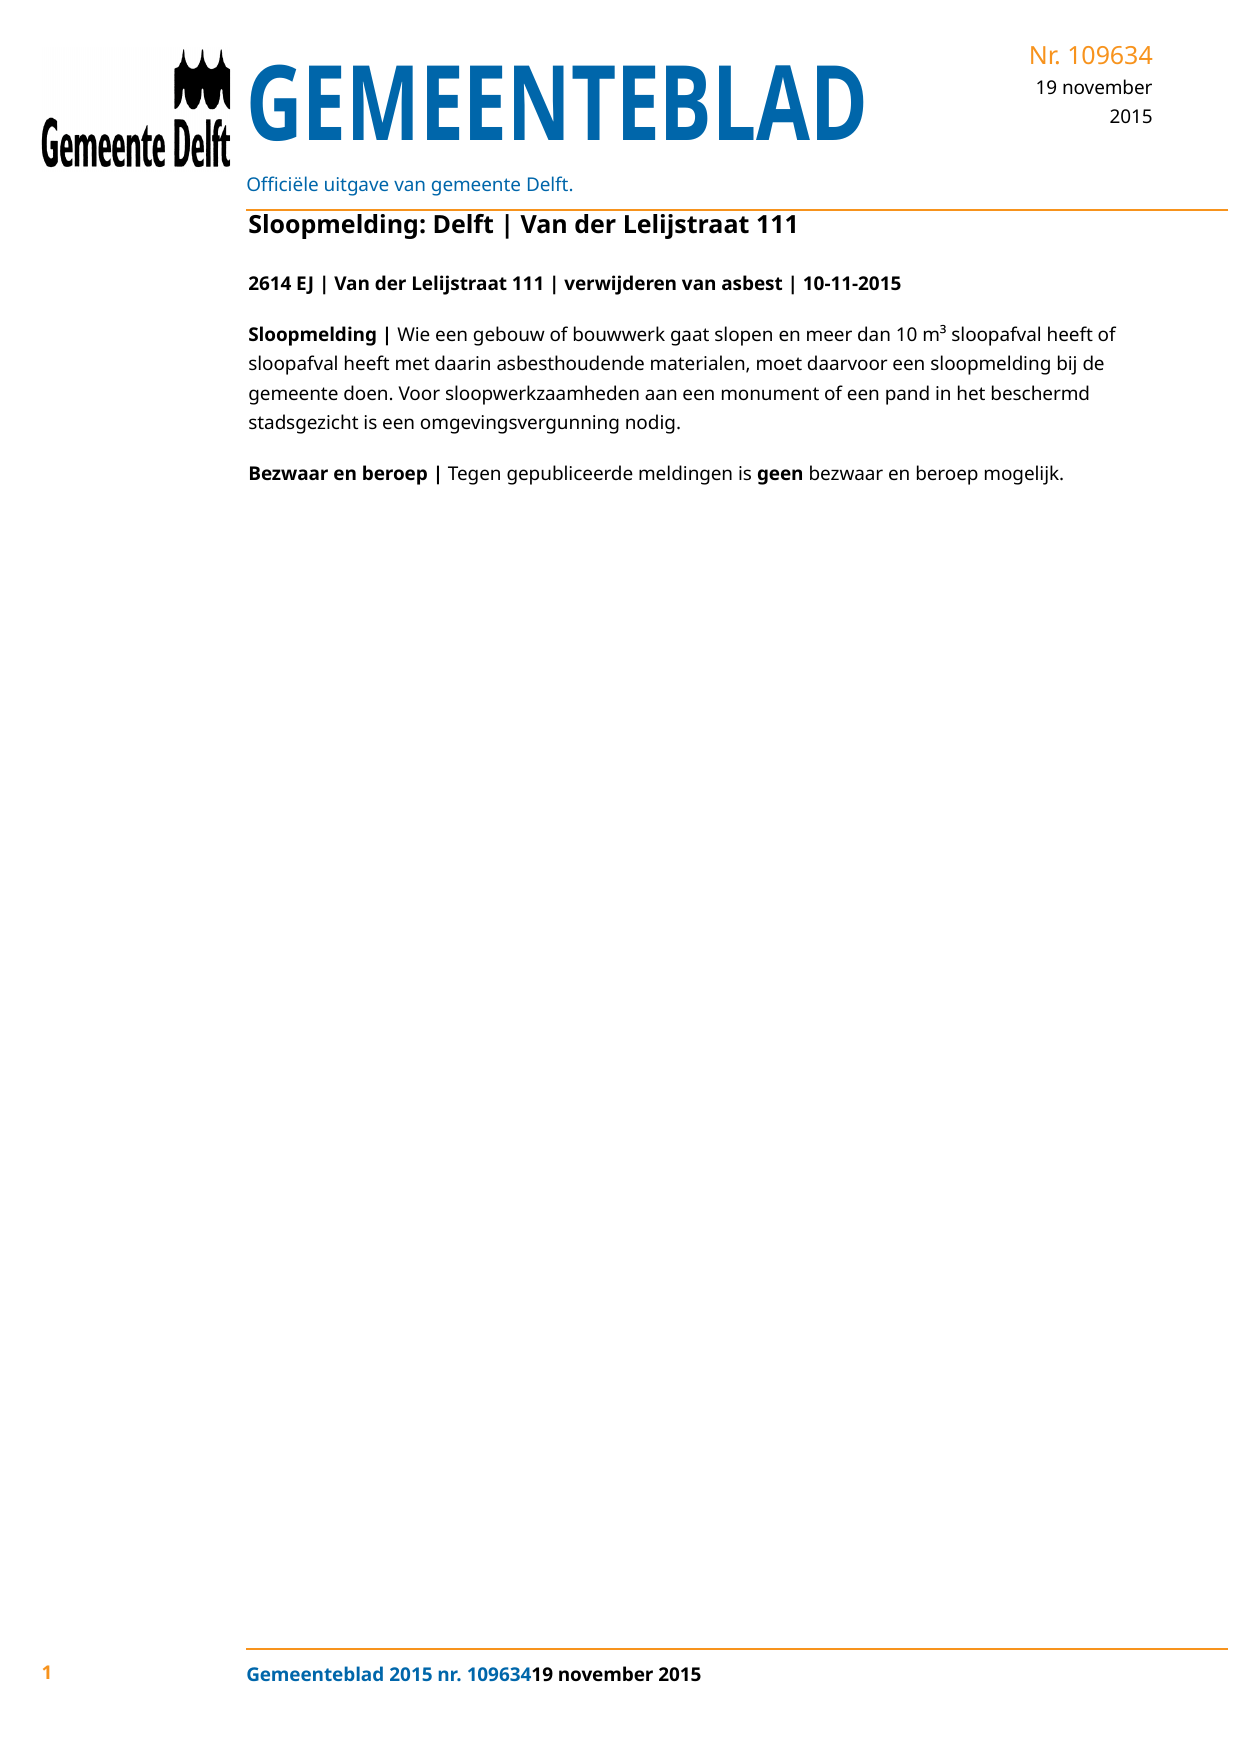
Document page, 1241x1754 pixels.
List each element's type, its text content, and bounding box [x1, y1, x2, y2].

text Sloopmelding: Delft | Van der Lelijstraat 111 [248, 211, 1152, 241]
text Sloopmelding | Wie een gebouw of bouwwerk gaat slopen en meer dan 10 m³ sloopafval heeft of sloopafval heeft met daarin asbesthoudende materialen, moet daarvoor een sloopmelding bij de gemeente doen. Voor sloopwerkzaamheden aan een monument of een pand in het beschermd stadsgezicht is een omgevingsvergunning nodig. [248, 321, 1152, 435]
picture [41, 47, 231, 172]
text 2614 EJ | Van der Lelijstraat 111 | verwijderen van asbest | 10-11-2015 [248, 270, 1152, 296]
text Bezwaar en beroep | Tegen gepubliceerde meldingen is geen bezwaar en beroep mogelijk. [248, 460, 1152, 486]
